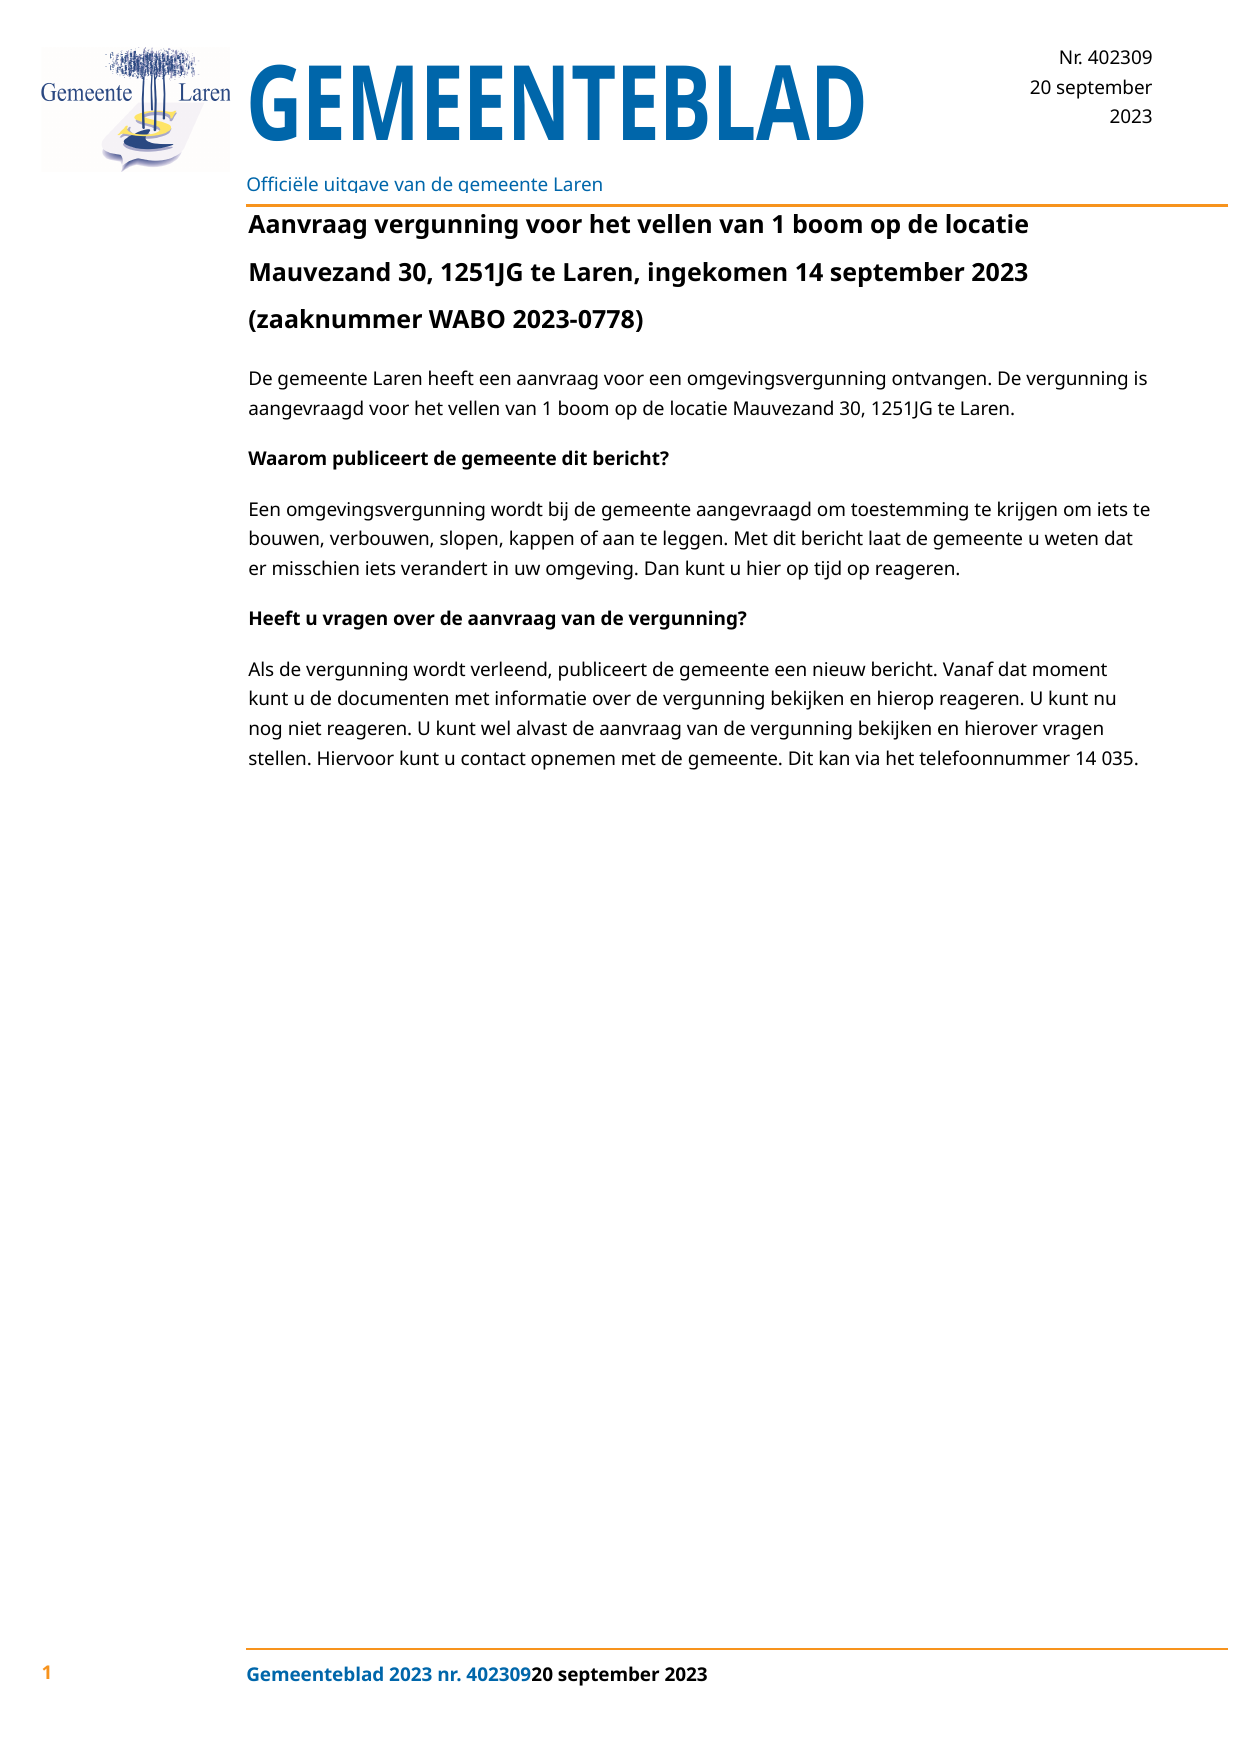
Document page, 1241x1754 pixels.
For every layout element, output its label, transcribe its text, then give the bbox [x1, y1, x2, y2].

text Als de vergunning wordt verleend, publiceert de gemeente een nieuw bericht. Vanaf dat moment kunt u de documenten met informatie over de vergunning bekijken en hierop reageren. U kunt nu nog niet reageren. U kunt wel alvast de aanvraag van de vergunning bekijken en hierover vragen stellen. Hiervoor kunt u contact opnemen met de gemeente. Dit kan via het telefoonnummer 14 035. [248, 656, 1152, 770]
text De gemeente Laren heeft een aanvraag voor een omgevingsvergunning ontvangen. De vergunning is aangevraagd voor het vellen van 1 boom op de locatie Mauvezand 30, 1251JG te Laren. [248, 366, 1152, 421]
text Een omgevingsvergunning wordt bij de gemeente aangevraagd om toestemming te krijgen om iets te bouwen, verbouwen, slopen, kappen of aan te leggen. Met dit bericht laat de gemeente u weten dat er misschien iets verandert in uw omgeving. Dan kunt u hier op tijd op reageren. [248, 496, 1152, 581]
text Heeft u vragen over de aanvraag van de vergunning? [248, 606, 1152, 631]
text Waarom publiceert de gemeente dit bericht? [248, 446, 1152, 471]
picture [41, 47, 231, 172]
text Aanvraag vergunning voor het vellen van 1 boom op de locatie Mauvezand 30, 1251JG te Laren, ingekomen 14 september 2023 (zaaknummer WABO 2023-0778) [248, 207, 1152, 336]
